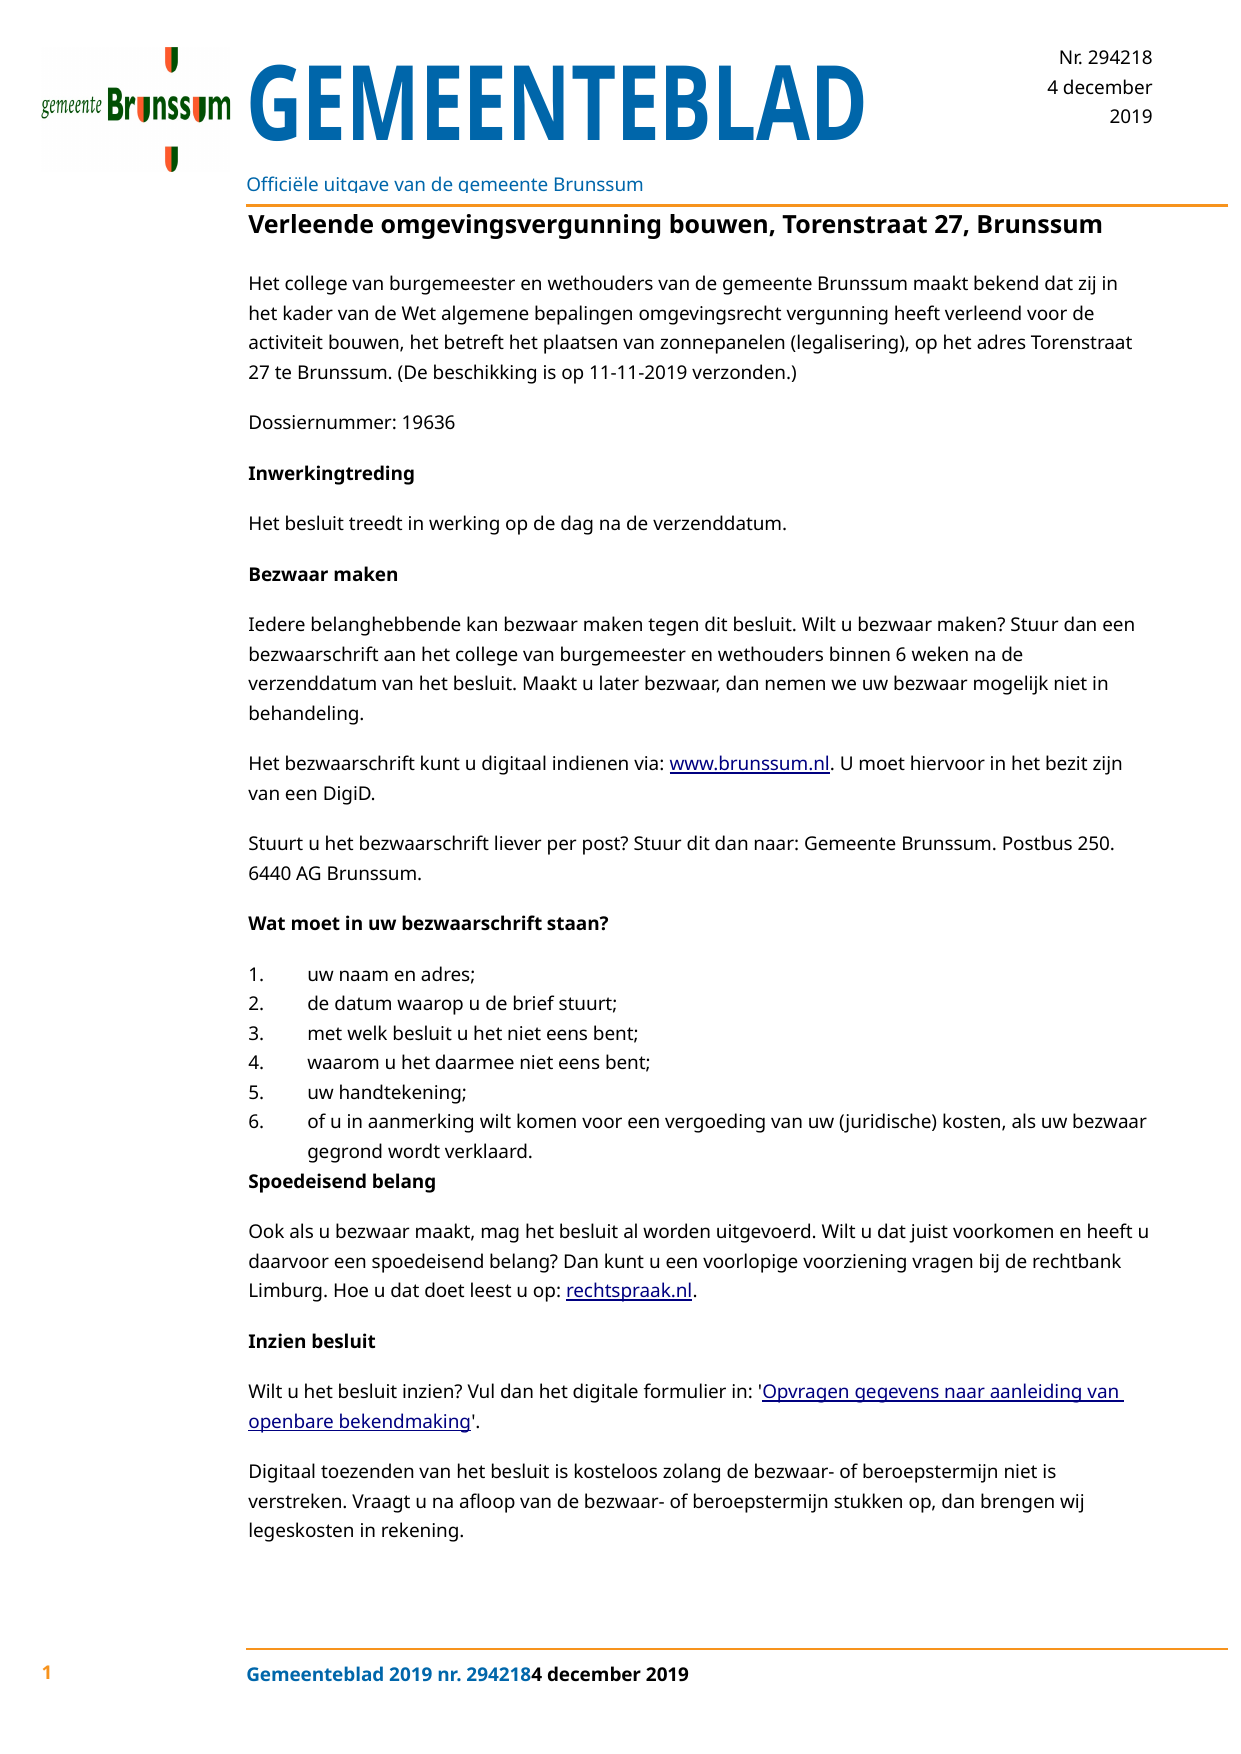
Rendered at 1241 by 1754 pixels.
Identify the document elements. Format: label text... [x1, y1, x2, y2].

text Wat moet in uw bezwaarschrift staan? [248, 910, 1152, 936]
text Het bezwaarschrift kunt u digitaal indienen via: www.brunssum.nl. U moet hiervoor in het bezit zijn van een DigiD. [248, 750, 1152, 806]
list de datum waarop u de brief stuurt; [248, 990, 1152, 1016]
text Spoedeisend belang [248, 1168, 1152, 1193]
text Inwerkingtreding [248, 460, 1152, 486]
text Stuurt u het bezwaarschrift liever per post? Stuur dit dan naar: Gemeente Brunssum. Postbus 250. 6440 AG Brunssum. [248, 830, 1152, 886]
text Het college van burgemeester en wethouders van de gemeente Brunssum maakt bekend dat zij in het kader van de Wet algemene bepalingen omgevingsrecht vergunning heeft verleend voor de activiteit bouwen, het betreft het plaatsen van zonnepanelen (legalisering), op het adres Torenstraat 27 te Brunssum. (De beschikking is op 11-11-2019 verzonden.) [248, 270, 1152, 385]
list uw handtekening; [248, 1079, 1152, 1105]
text Digitaal toezenden van het besluit is kosteloos zolang de bezwaar- of beroepstermijn niet is verstreken. Vraagt u na afloop van de bezwaar- of beroepstermijn stukken op, dan brengen wij legeskosten in rekening. [248, 1458, 1152, 1543]
list of u in aanmerking wilt komen voor een vergoeding van uw (juridische) kosten, als uw bezwaar gegrond wordt verklaard. [248, 1109, 1152, 1164]
text Dossiernummer: 19636 [248, 409, 1152, 435]
picture [41, 47, 231, 172]
text Bezwaar maken [248, 561, 1152, 586]
list uw naam en adres; [248, 961, 1152, 986]
text Inzien besluit [248, 1328, 1152, 1353]
text Ook als u bezwaar maakt, mag het besluit al worden uitgevoerd. Wilt u dat juist voorkomen en heeft u daarvoor een spoedeisend belang? Dan kunt u een voorlopige voorziening vragen bij de rechtbank Limburg. Hoe u dat doet leest u op: rechtspraak.nl. [248, 1218, 1152, 1303]
text Verleende omgevingsvergunning bouwen, Torenstraat 27, Brunssum [248, 207, 1152, 241]
text Wilt u het besluit inzien? Vul dan het digitale formulier in: 'Opvragen gegevens naar aanleiding van openbare bekendmaking'. [248, 1378, 1152, 1433]
list met welk besluit u het niet eens bent; [248, 1020, 1152, 1046]
text Iedere belanghebbende kan bezwaar maken tegen dit besluit. Wilt u bezwaar maken? Stuur dan een bezwaarschrift aan het college van burgemeester en wethouders binnen 6 weken na de verzenddatum van het besluit. Maakt u later bezwaar, dan nemen we uw bezwaar mogelijk niet in behandeling. [248, 611, 1152, 726]
text Het besluit treedt in werking op de dag na de verzenddatum. [248, 510, 1152, 536]
list waarom u het daarmee niet eens bent; [248, 1049, 1152, 1075]
